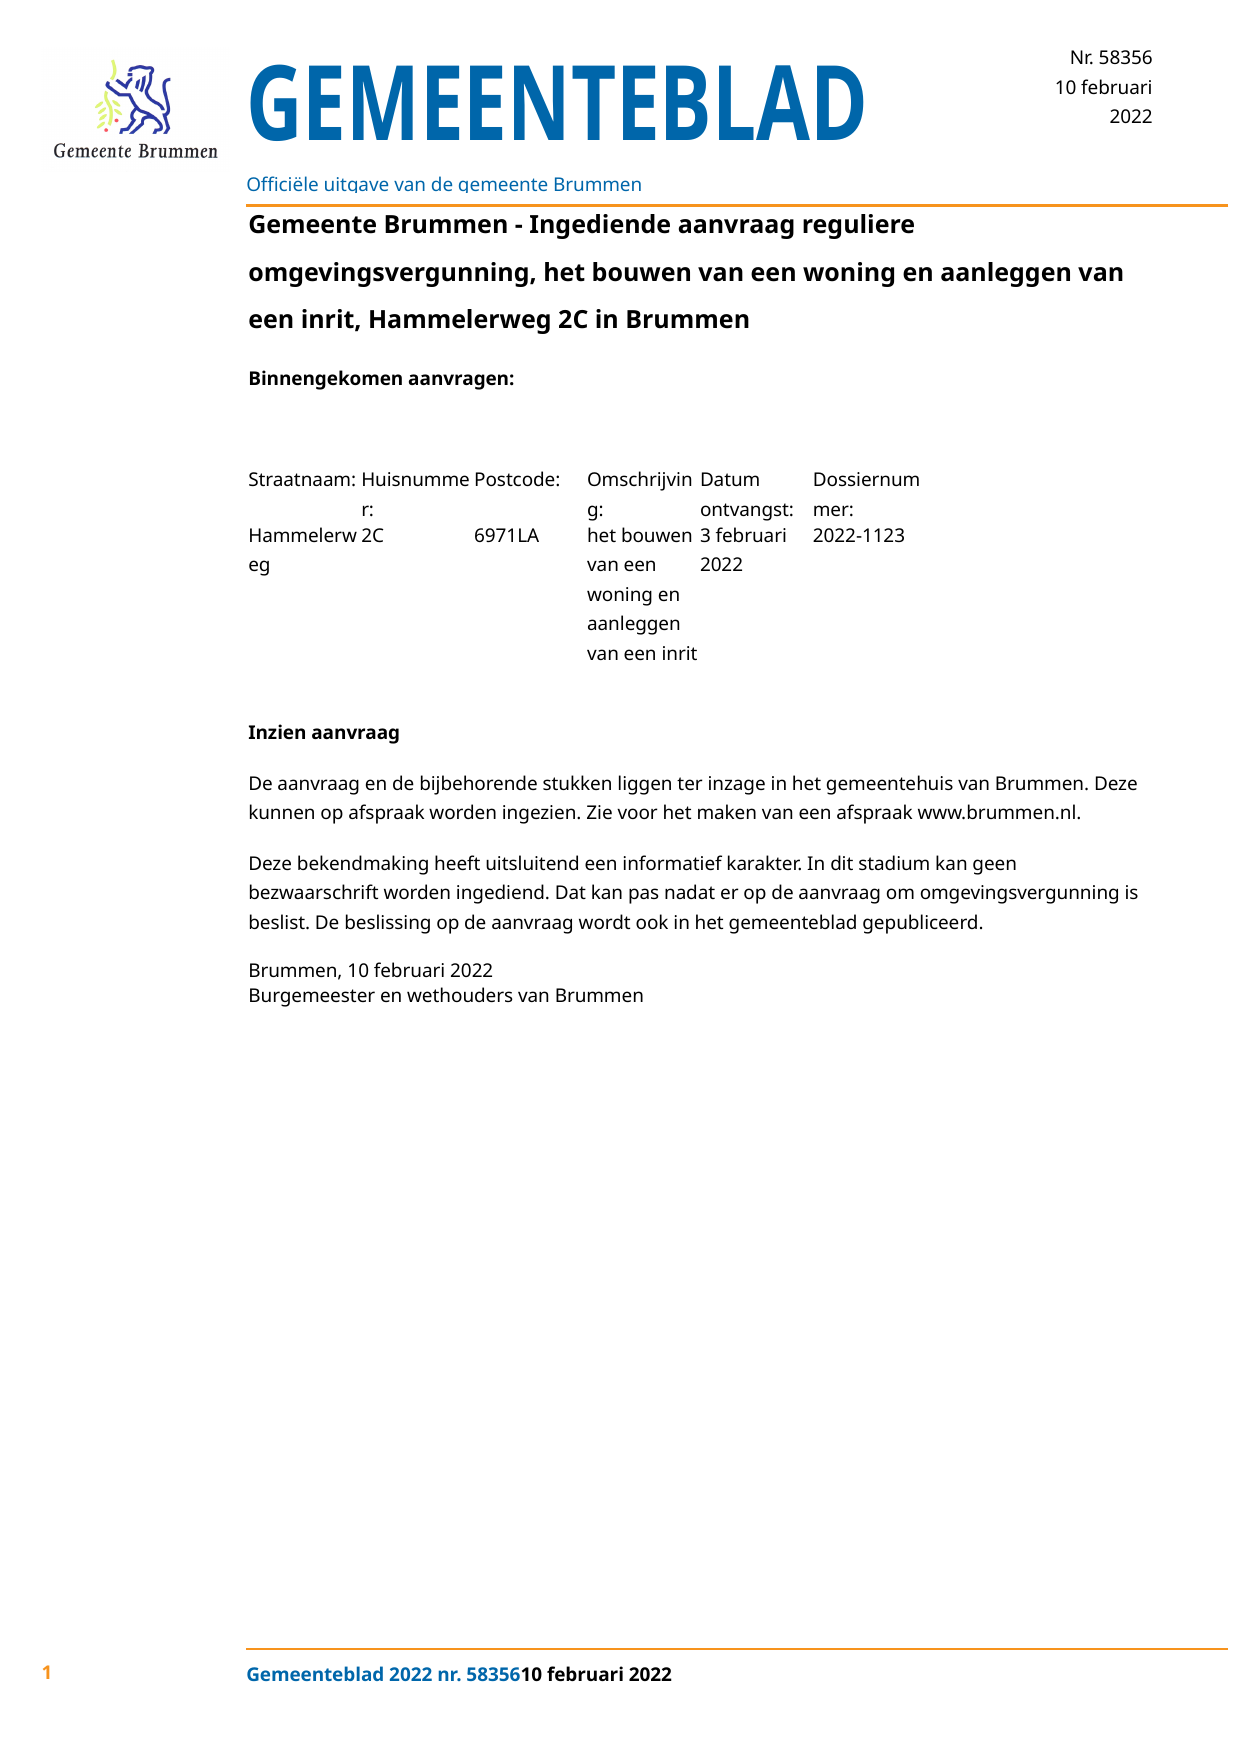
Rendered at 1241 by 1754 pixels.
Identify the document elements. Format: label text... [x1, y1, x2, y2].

table_header [926, 466, 1038, 522]
picture [41, 47, 231, 172]
table_header Datum ontvangst: [700, 466, 813, 522]
table_header [1039, 466, 1152, 522]
table_header Straatnaam: [248, 466, 361, 522]
text Brummen, 10 februari 2022 [248, 957, 1152, 983]
text Binnengekomen aanvragen: [248, 366, 1152, 391]
table_header Omschrijving: [587, 466, 700, 522]
table_cell [926, 522, 1038, 666]
text Deze bekendmaking heeft uitsluitend een informatief karakter. In dit stadium kan geen bezwaarschrift worden ingediend. Dat kan pas nadat er op de aanvraag om omgevingsvergunning is beslist. De beslissing op de aanvraag wordt ook in het gemeenteblad gepubliceerd. [248, 850, 1152, 935]
table_cell 3 februari 2022 [700, 522, 813, 666]
text Gemeente Brummen - Ingediende aanvraag reguliere omgevingsvergunning, het bouwen van een woning en aanleggen van een inrit, Hammelerweg 2C in Brummen [248, 207, 1152, 336]
table_header Huisnummer: [361, 466, 474, 522]
table_cell het bouwen van een woning en aanleggen van een inrit [587, 522, 700, 666]
table_cell 2022-1123 [813, 522, 926, 666]
text Burgemeester en wethouders van Brummen [248, 983, 1152, 1008]
table_header Dossiernummer: [813, 466, 926, 522]
text Inzien aanvraag [248, 719, 1152, 745]
table_cell Hammelerweg [248, 522, 361, 666]
text De aanvraag en de bijbehorende stukken liggen ter inzage in het gemeentehuis van Brummen. Deze kunnen op afspraak worden ingezien. Zie voor het maken van een afspraak www.brummen.nl. [248, 770, 1152, 825]
table_cell [1039, 522, 1152, 666]
table_header Postcode: [474, 466, 587, 522]
table_cell 2C [361, 522, 474, 666]
table_cell 6971LA [474, 522, 587, 666]
